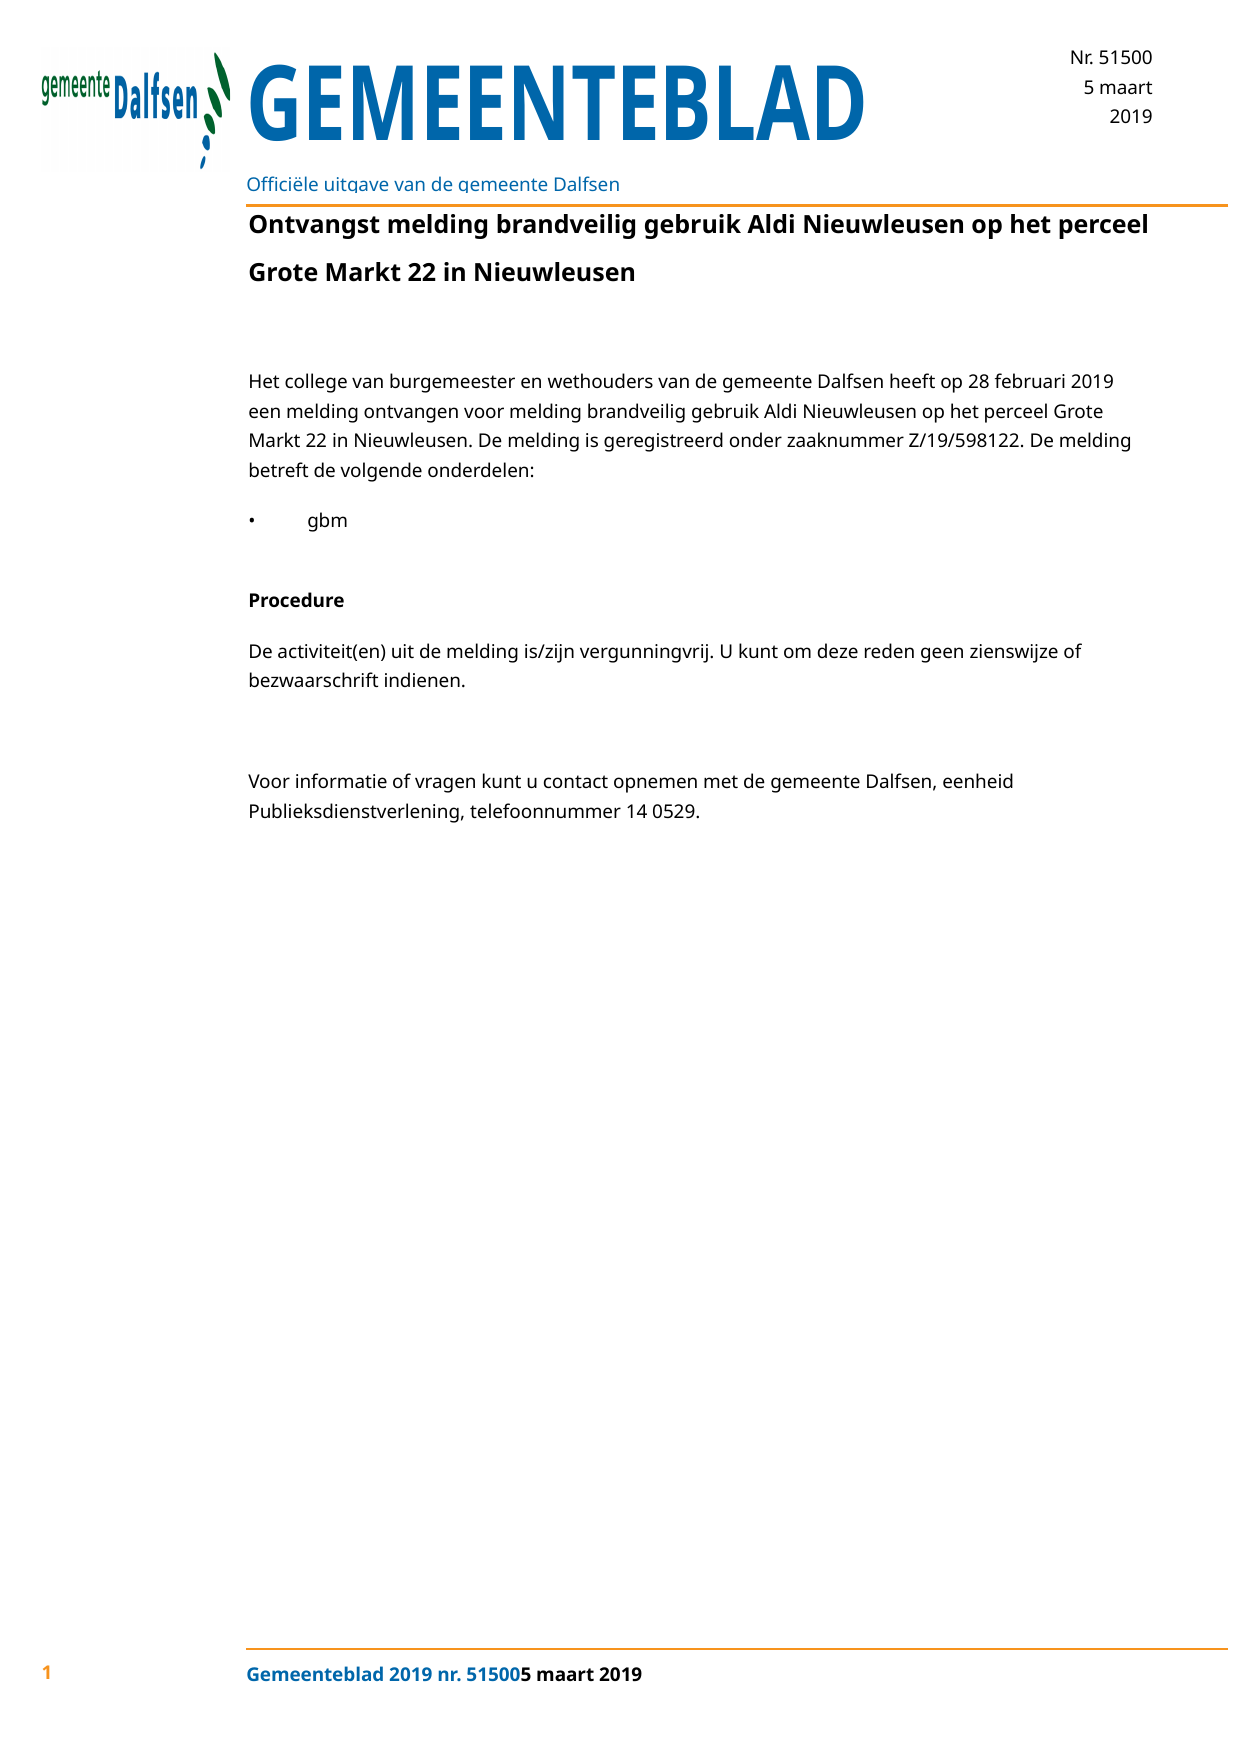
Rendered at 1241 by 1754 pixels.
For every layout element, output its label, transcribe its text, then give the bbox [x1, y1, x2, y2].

text Het college van burgemeester en wethouders van de gemeente Dalfsen heeft op 28 februari 2019 een melding ontvangen voor melding brandveilig gebruik Aldi Nieuwleusen op het perceel Grote Markt 22 in Nieuwleusen. De melding is geregistreerd onder zaaknummer Z/19/598122. De melding betreft de volgende onderdelen: [248, 368, 1152, 483]
text Voor informatie of vragen kunt u contact opnemen met de gemeente Dalfsen, eenheid Publieksdienstverlening, telefoonnummer 14 0529. [248, 768, 1152, 824]
text Procedure [248, 587, 1152, 613]
text De activiteit(en) uit de melding is/zijn vergunningvrij. U kunt om deze reden geen zienswijze of bezwaarschrift indienen. [248, 638, 1152, 693]
picture [41, 47, 231, 172]
text Ontvangst melding brandveilig gebruik Aldi Nieuwleusen op het perceel Grote Markt 22 in Nieuwleusen [248, 207, 1152, 288]
list gbm [248, 507, 1152, 533]
